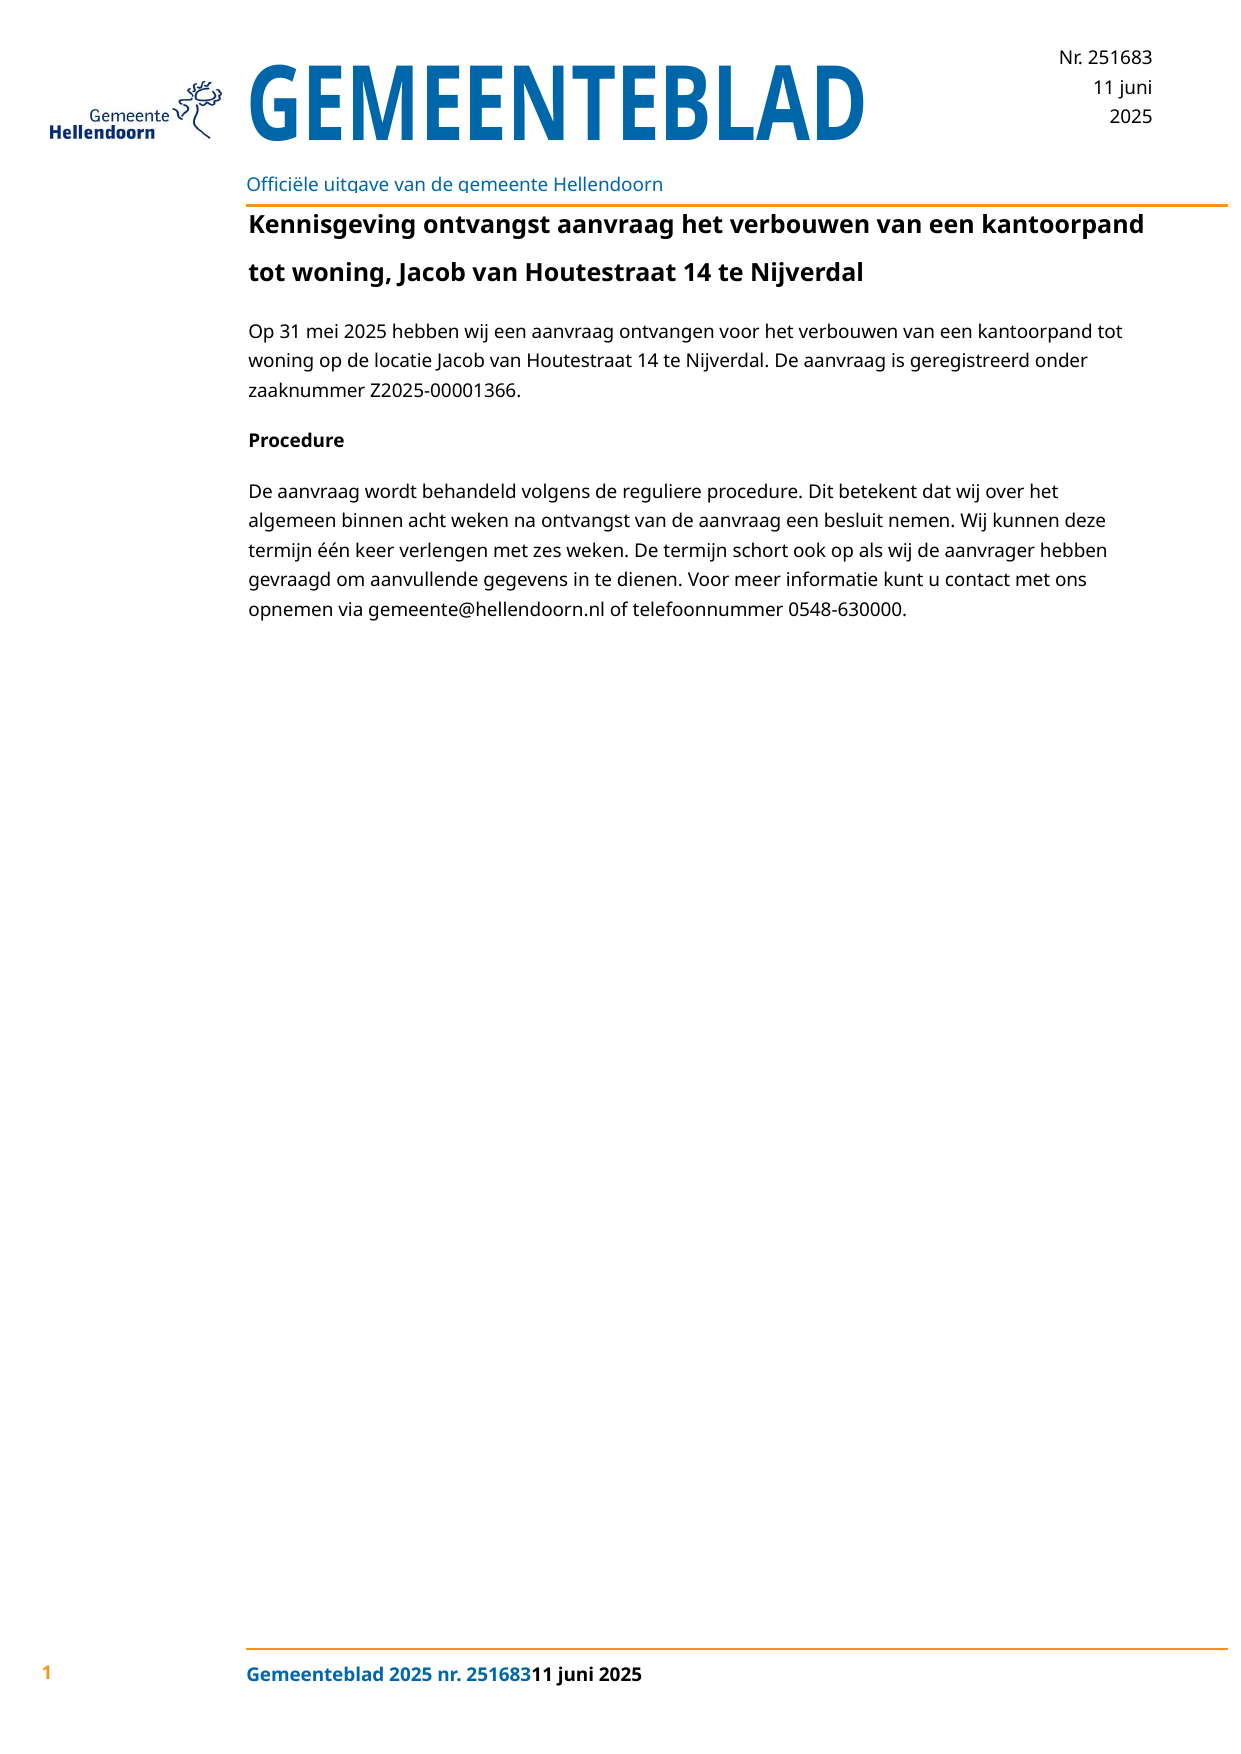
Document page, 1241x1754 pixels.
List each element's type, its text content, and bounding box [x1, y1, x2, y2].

text Kennisgeving ontvangst aanvraag het verbouwen van een kantoorpand tot woning, Jacob van Houtestraat 14 te Nijverdal [248, 207, 1152, 288]
text Op 31 mei 2025 hebben wij een aanvraag ontvangen voor het verbouwen van een kantoorpand tot woning op de locatie Jacob van Houtestraat 14 te Nijverdal. De aanvraag is geregistreerd onder zaaknummer Z2025-00001366. [248, 318, 1152, 403]
text De aanvraag wordt behandeld volgens de reguliere procedure. Dit betekent dat wij over het algemeen binnen acht weken na ontvangst van de aanvraag een besluit nemen. Wij kunnen deze termijn één keer verlengen met zes weken. De termijn schort ook op als wij de aanvrager hebben gevraagd om aanvullende gegevens in te dienen. Voor meer informatie kunt u contact met ons opnemen via gemeente@hellendoorn.nl of telefoonnummer 0548-630000. [248, 478, 1152, 622]
picture [41, 47, 231, 172]
text Procedure [248, 427, 1152, 453]
